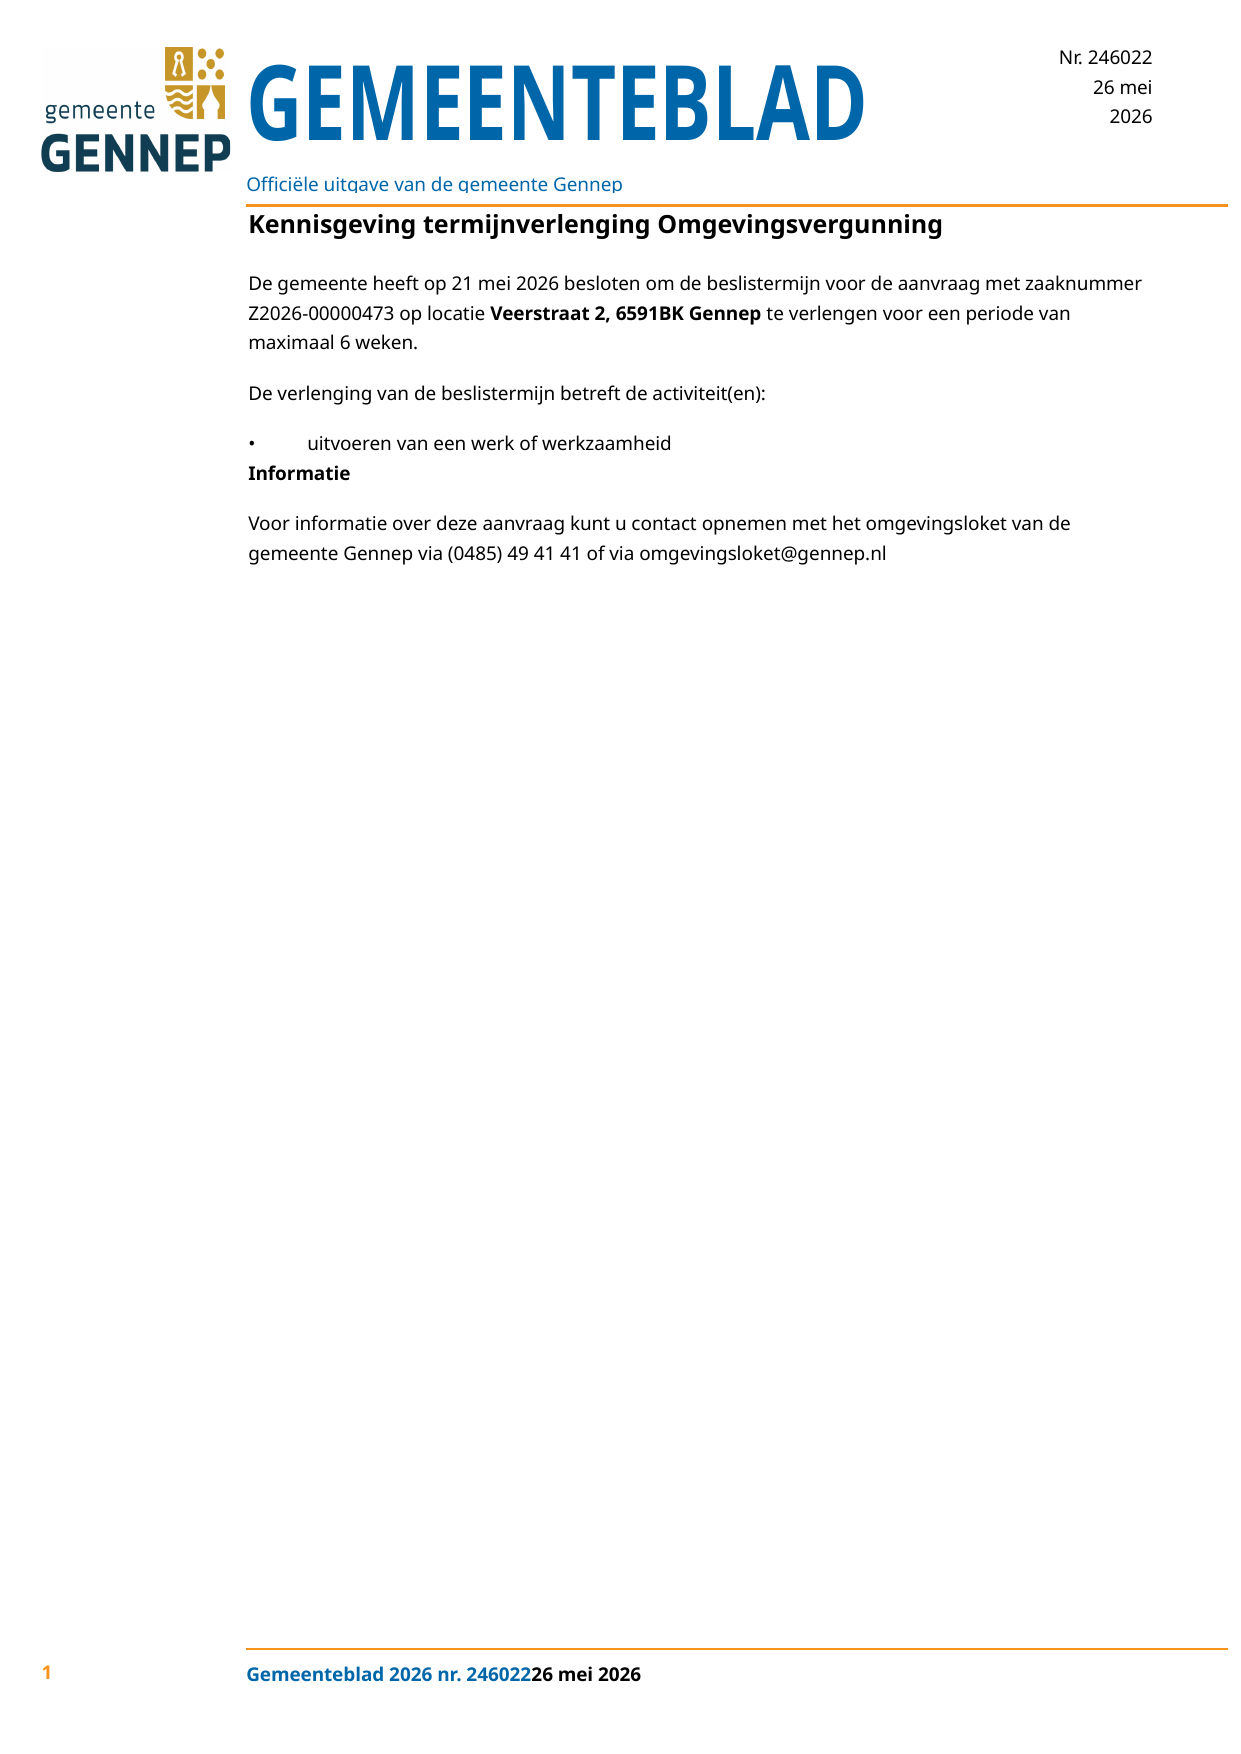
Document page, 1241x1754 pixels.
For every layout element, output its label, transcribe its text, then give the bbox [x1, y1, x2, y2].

text Informatie [248, 460, 1152, 486]
list uitvoeren van een werk of werkzaamheid [248, 430, 1152, 456]
text De verlenging van de beslistermijn betreft de activiteit(en): [248, 380, 1152, 406]
text De gemeente heeft op 21 mei 2026 besloten om de beslistermijn voor de aanvraag met zaaknummer Z2026-00000473 op locatie Veerstraat 2, 6591BK Gennep te verlengen voor een periode van maximaal 6 weken. [248, 270, 1152, 355]
text Kennisgeving termijnverlenging Omgevingsvergunning [248, 207, 1152, 241]
picture [41, 47, 231, 172]
text Voor informatie over deze aanvraag kunt u contact opnemen met het omgevingsloket van de gemeente Gennep via (0485) 49 41 41 of via omgevingsloket@gennep.nl [248, 510, 1152, 566]
